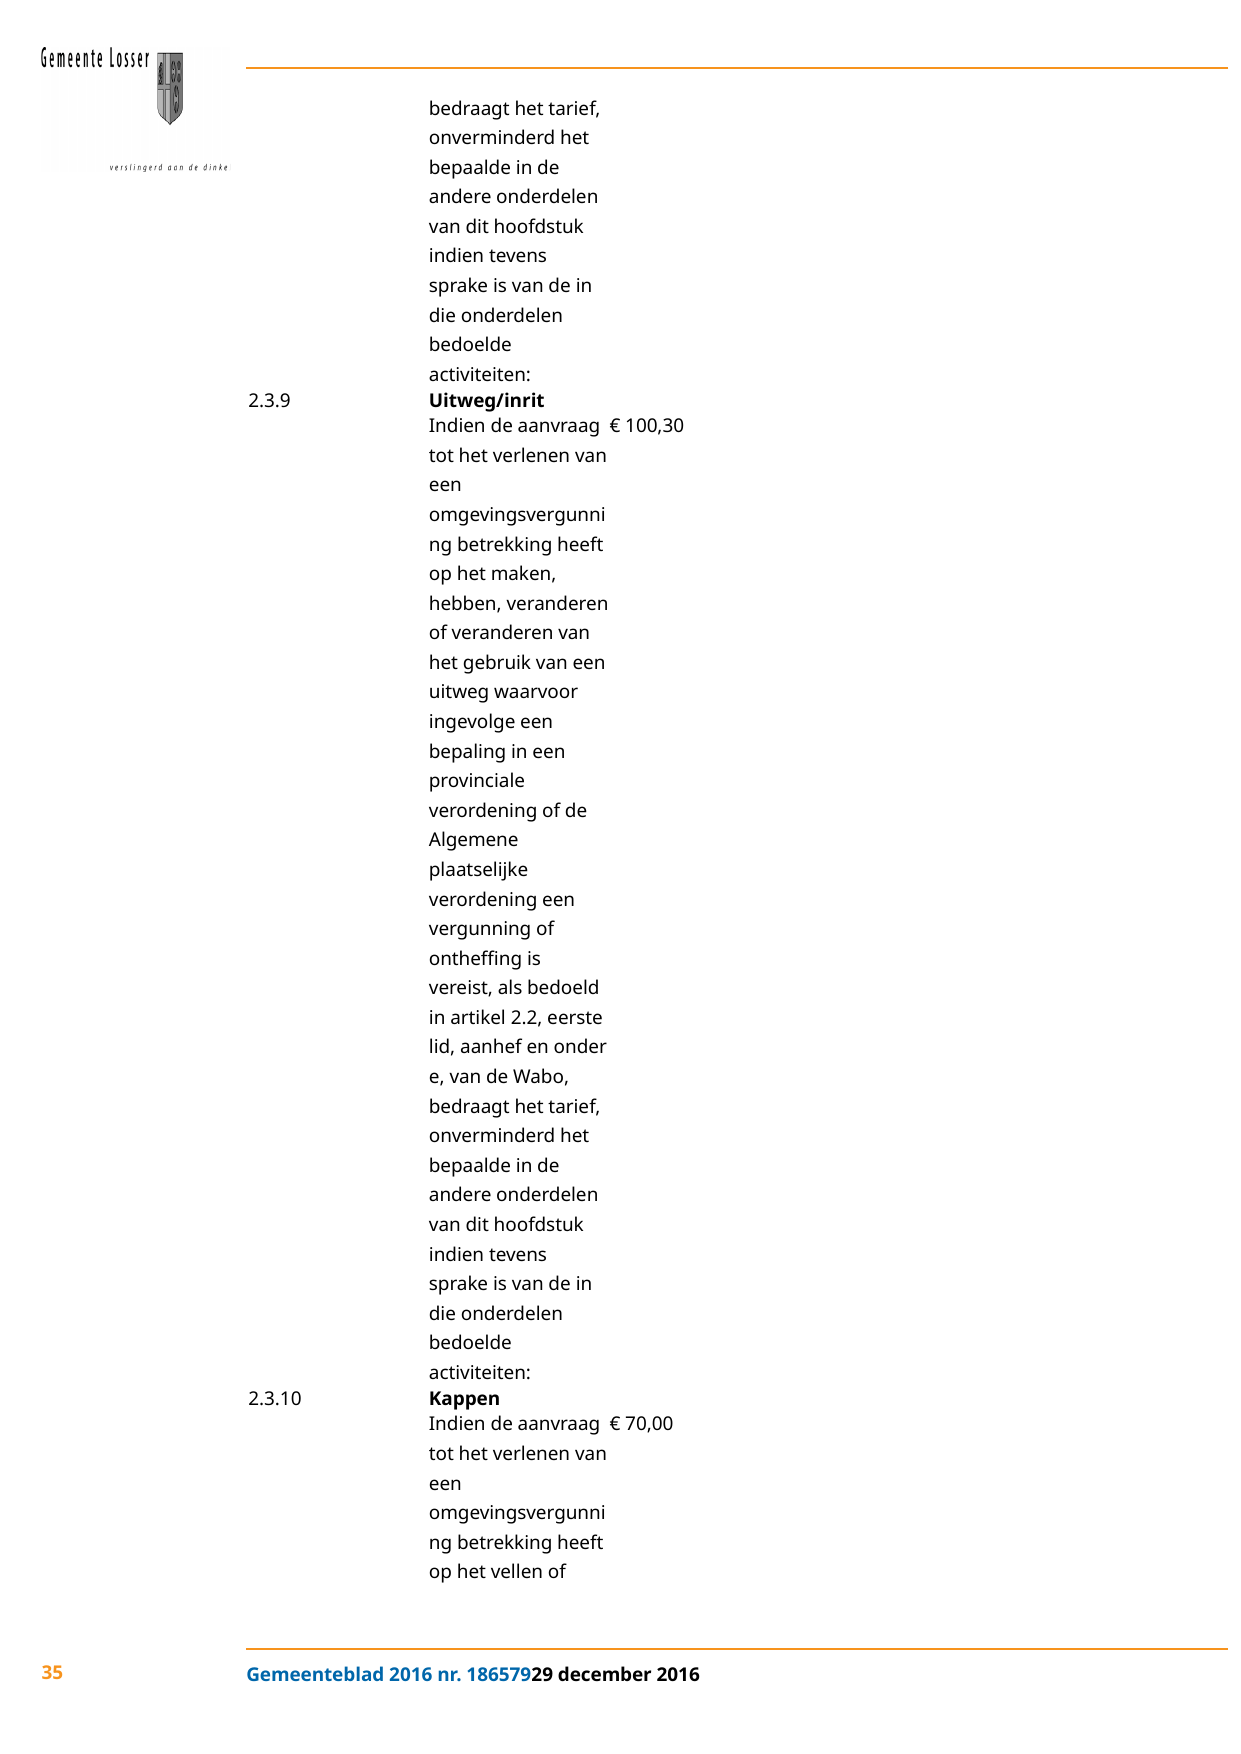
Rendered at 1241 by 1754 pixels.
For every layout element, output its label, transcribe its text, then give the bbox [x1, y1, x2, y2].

table_cell € 100,30 [609, 413, 790, 1385]
table_cell [790, 387, 971, 412]
picture [41, 47, 231, 172]
table_cell [790, 1411, 971, 1584]
table_cell bedraagt het tarief, onverminderd het bepaalde in de andere onderdelen van dit hoofdstuk indien tevens sprake is van de in die onderdelen bedoelde activiteiten: [429, 95, 609, 387]
table_cell Indien de aanvraag tot het verlenen van een omgevingsvergunning betrekking heeft op het maken, hebben, veranderen of veranderen van het gebruik van een uitweg waarvoor ingevolge een bepaling in een provinciale verordening of de Algemene plaatselijke verordening een vergunning of ontheffing is vereist, als bedoeld in artikel 2.2, eerste lid, aanhef en onder e, van de Wabo, bedraagt het tarief, onverminderd het bepaalde in de andere onderdelen van dit hoofdstuk indien tevens sprake is van de in die onderdelen bedoelde activiteiten: [429, 413, 609, 1385]
table_cell Indien de aanvraag tot het verlenen van een omgevingsvergunning betrekking heeft op het vellen of [429, 1411, 609, 1584]
table_cell € 70,00 [609, 1411, 790, 1584]
table_cell [248, 1411, 429, 1584]
table_cell [790, 413, 971, 1385]
table_cell [609, 1385, 790, 1411]
table_cell [609, 387, 790, 412]
table_cell Kappen [429, 1385, 609, 1411]
table_cell 2.3.10 [248, 1385, 429, 1411]
table_cell [790, 95, 971, 387]
table_cell [609, 95, 790, 387]
table_cell [790, 1385, 971, 1411]
table_cell [248, 95, 429, 387]
table_cell Uitweg/inrit [429, 387, 609, 412]
table_cell 2.3.9 [248, 387, 429, 412]
table_cell [248, 413, 429, 1385]
